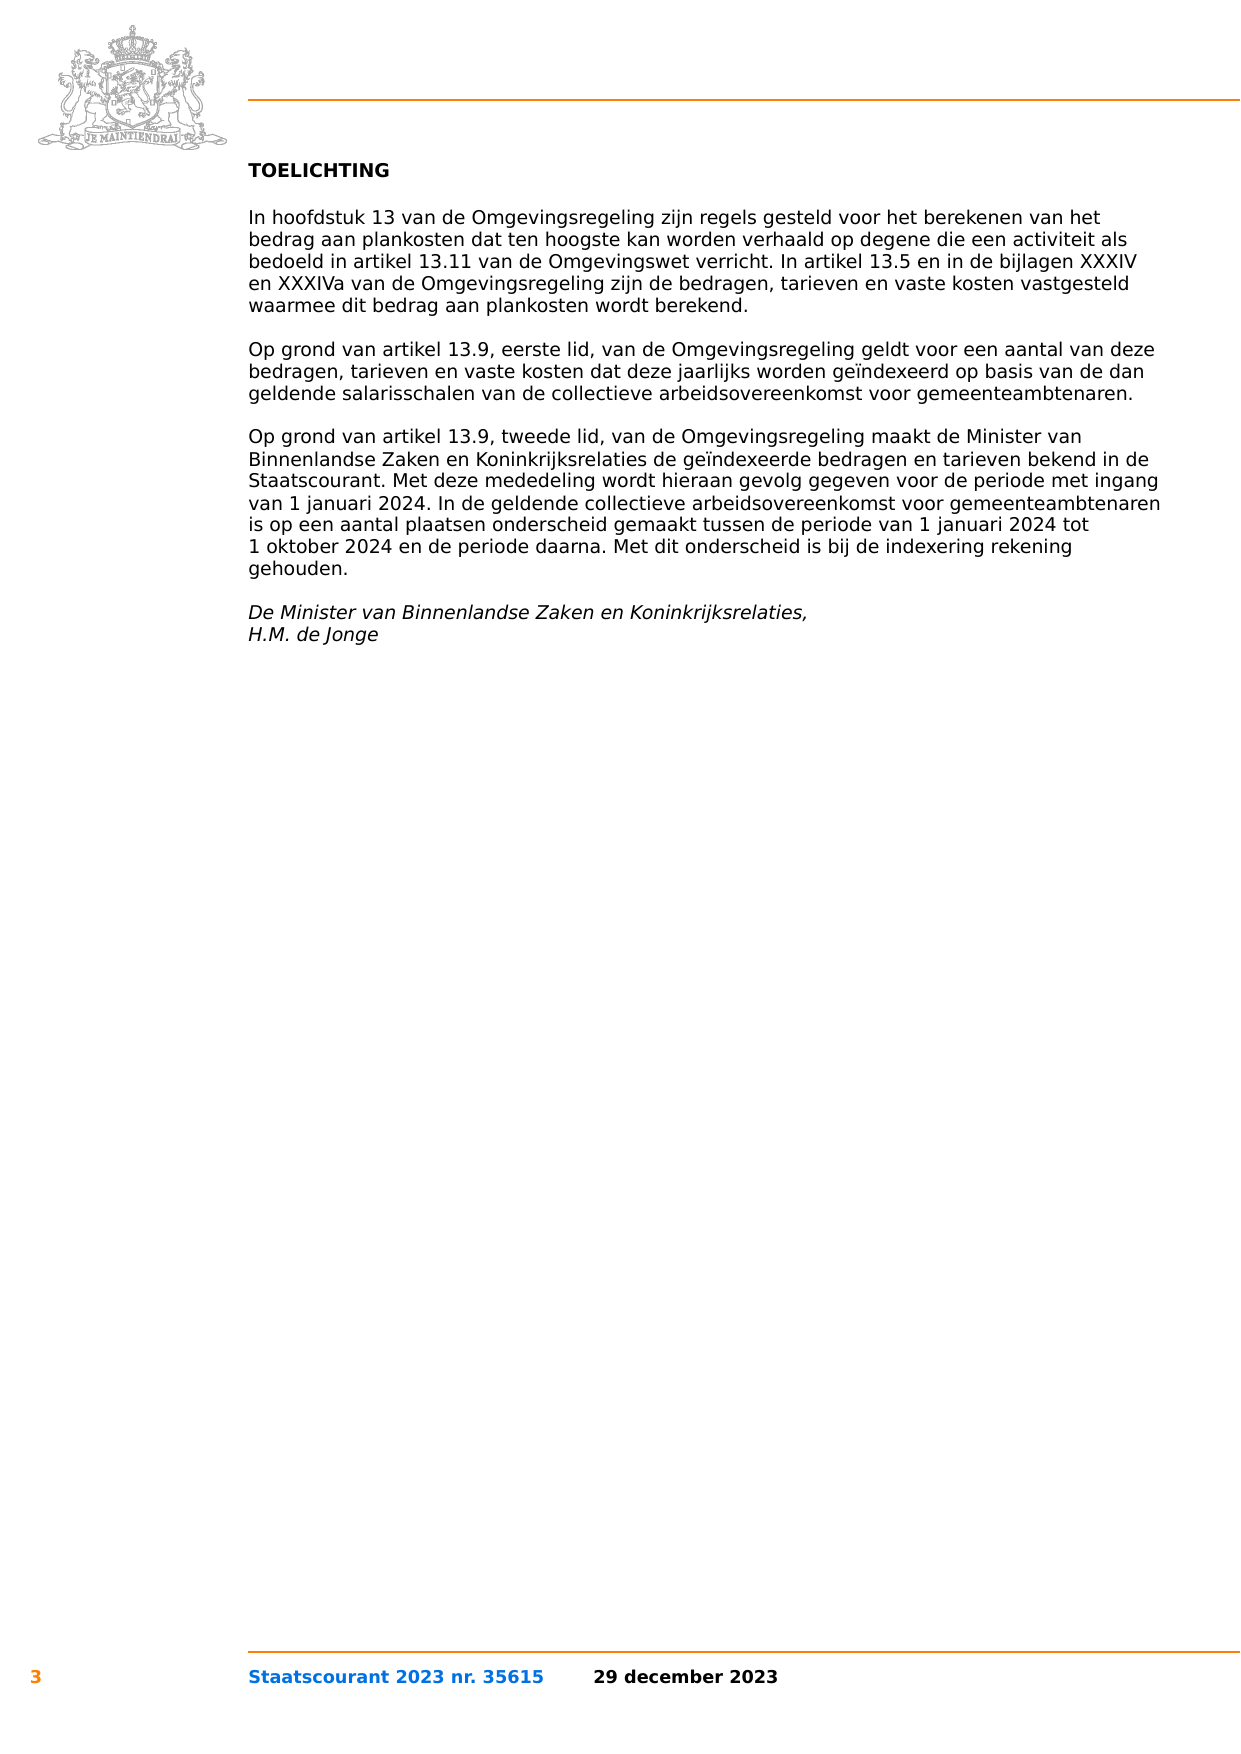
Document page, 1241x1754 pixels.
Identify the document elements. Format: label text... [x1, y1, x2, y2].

subtitle TOELICHTING [248, 160, 1163, 182]
text Op grond van artikel 13.9, eerste lid, van de Omgevingsregeling geldt voor een aantal van deze bedragen, tarieven en vaste kosten dat deze jaarlijks worden geïndexeerd op basis van de dan geldende salarisschalen van de collectieve arbeidsovereenkomst voor gemeenteambtenaren. [248, 339, 1163, 404]
text De Minister van Binnenlandse Zaken en Koninkrijksrelaties, H.M. de Jonge [248, 602, 1163, 646]
picture [38, 25, 227, 150]
text In hoofdstuk 13 van de Omgevingsregeling zijn regels gesteld voor het berekenen van het bedrag aan plankosten dat ten hoogste kan worden verhaald op degene die een activiteit als bedoeld in artikel 13.11 van de Omgevingswet verricht. In artikel 13.5 en in de bijlagen XXXIV en XXXIVa van de Omgevingsregeling zijn de bedragen, tarieven en vaste kosten vastgesteld waarmee dit bedrag aan plankosten wordt berekend. [248, 207, 1163, 317]
text Op grond van artikel 13.9, tweede lid, van de Omgevingsregeling maakt de Minister van Binnenlandse Zaken en Koninkrijksrelaties de geïndexeerde bedragen en tarieven bekend in de Staatscourant. Met deze mededeling wordt hieraan gevolg gegeven voor de periode met ingang van 1 januari 2024. In de geldende collectieve arbeidsovereenkomst voor gemeenteambtenaren is op een aantal plaatsen onderscheid gemaakt tussen de periode van 1 januari 2024 tot 1 oktober 2024 en de periode daarna. Met dit onderscheid is bij de indexering rekening gehouden. [248, 426, 1163, 580]
